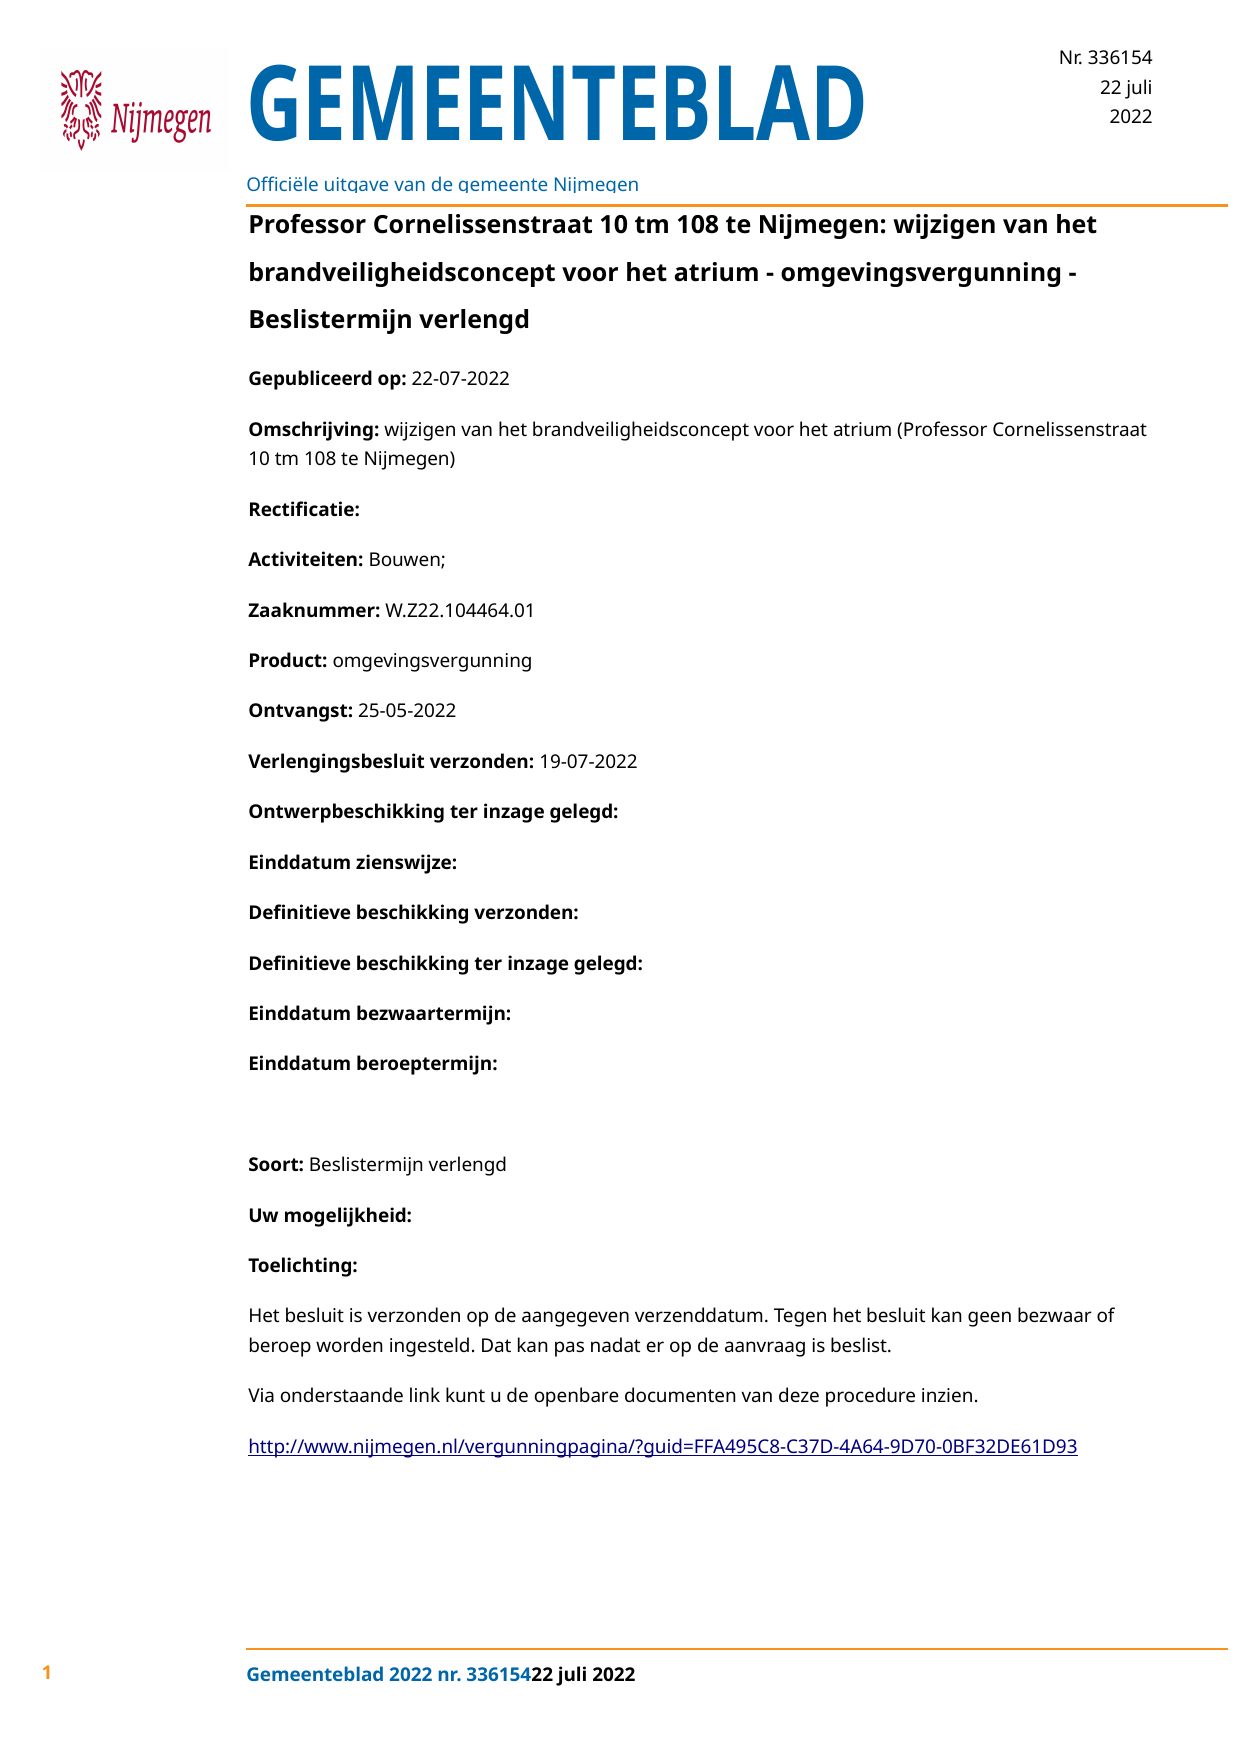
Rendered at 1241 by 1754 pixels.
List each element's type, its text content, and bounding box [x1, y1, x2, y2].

text Einddatum bezwaartermijn: [248, 1000, 1152, 1026]
text Zaaknummer: W.Z22.104464.01 [248, 597, 1152, 622]
text Ontwerpbeschikking ter inzage gelegd: [248, 798, 1152, 824]
text Het besluit is verzonden op de aangegeven verzenddatum. Tegen het besluit kan geen bezwaar of beroep worden ingesteld. Dat kan pas nadat er op de aanvraag is beslist. [248, 1303, 1152, 1358]
text Toelichting: [248, 1252, 1152, 1278]
text Definitieve beschikking ter inzage gelegd: [248, 950, 1152, 975]
text Professor Cornelissenstraat 10 tm 108 te Nijmegen: wijzigen van het brandveiligheidsconcept voor het atrium - omgevingsvergunning - Beslistermijn verlengd [248, 207, 1152, 336]
text Via onderstaande link kunt u de openbare documenten van deze procedure inzien. [248, 1383, 1152, 1408]
text Rectificatie: [248, 496, 1152, 522]
text Activiteiten: Bouwen; [248, 546, 1152, 572]
text Soort: Beslistermijn verlengd [248, 1151, 1152, 1177]
text Uw mogelijkheid: [248, 1202, 1152, 1227]
text Product: omgevingsvergunning [248, 647, 1152, 673]
text Gepubliceerd op: 22-07-2022 [248, 366, 1152, 391]
text Verlengingsbesluit verzonden: 19-07-2022 [248, 748, 1152, 774]
text Einddatum beroeptermijn: [248, 1051, 1152, 1076]
picture [41, 47, 231, 172]
text Omschrijving: wijzigen van het brandveiligheidsconcept voor het atrium (Professor Cornelissenstraat 10 tm 108 te Nijmegen) [248, 416, 1152, 471]
text Definitieve beschikking verzonden: [248, 899, 1152, 925]
text http://www.nijmegen.nl/vergunningpagina/?guid=FFA495C8-C37D-4A64-9D70-0BF32DE61D93 [248, 1433, 1152, 1459]
text Ontvangst: 25-05-2022 [248, 698, 1152, 723]
text Einddatum zienswijze: [248, 849, 1152, 874]
